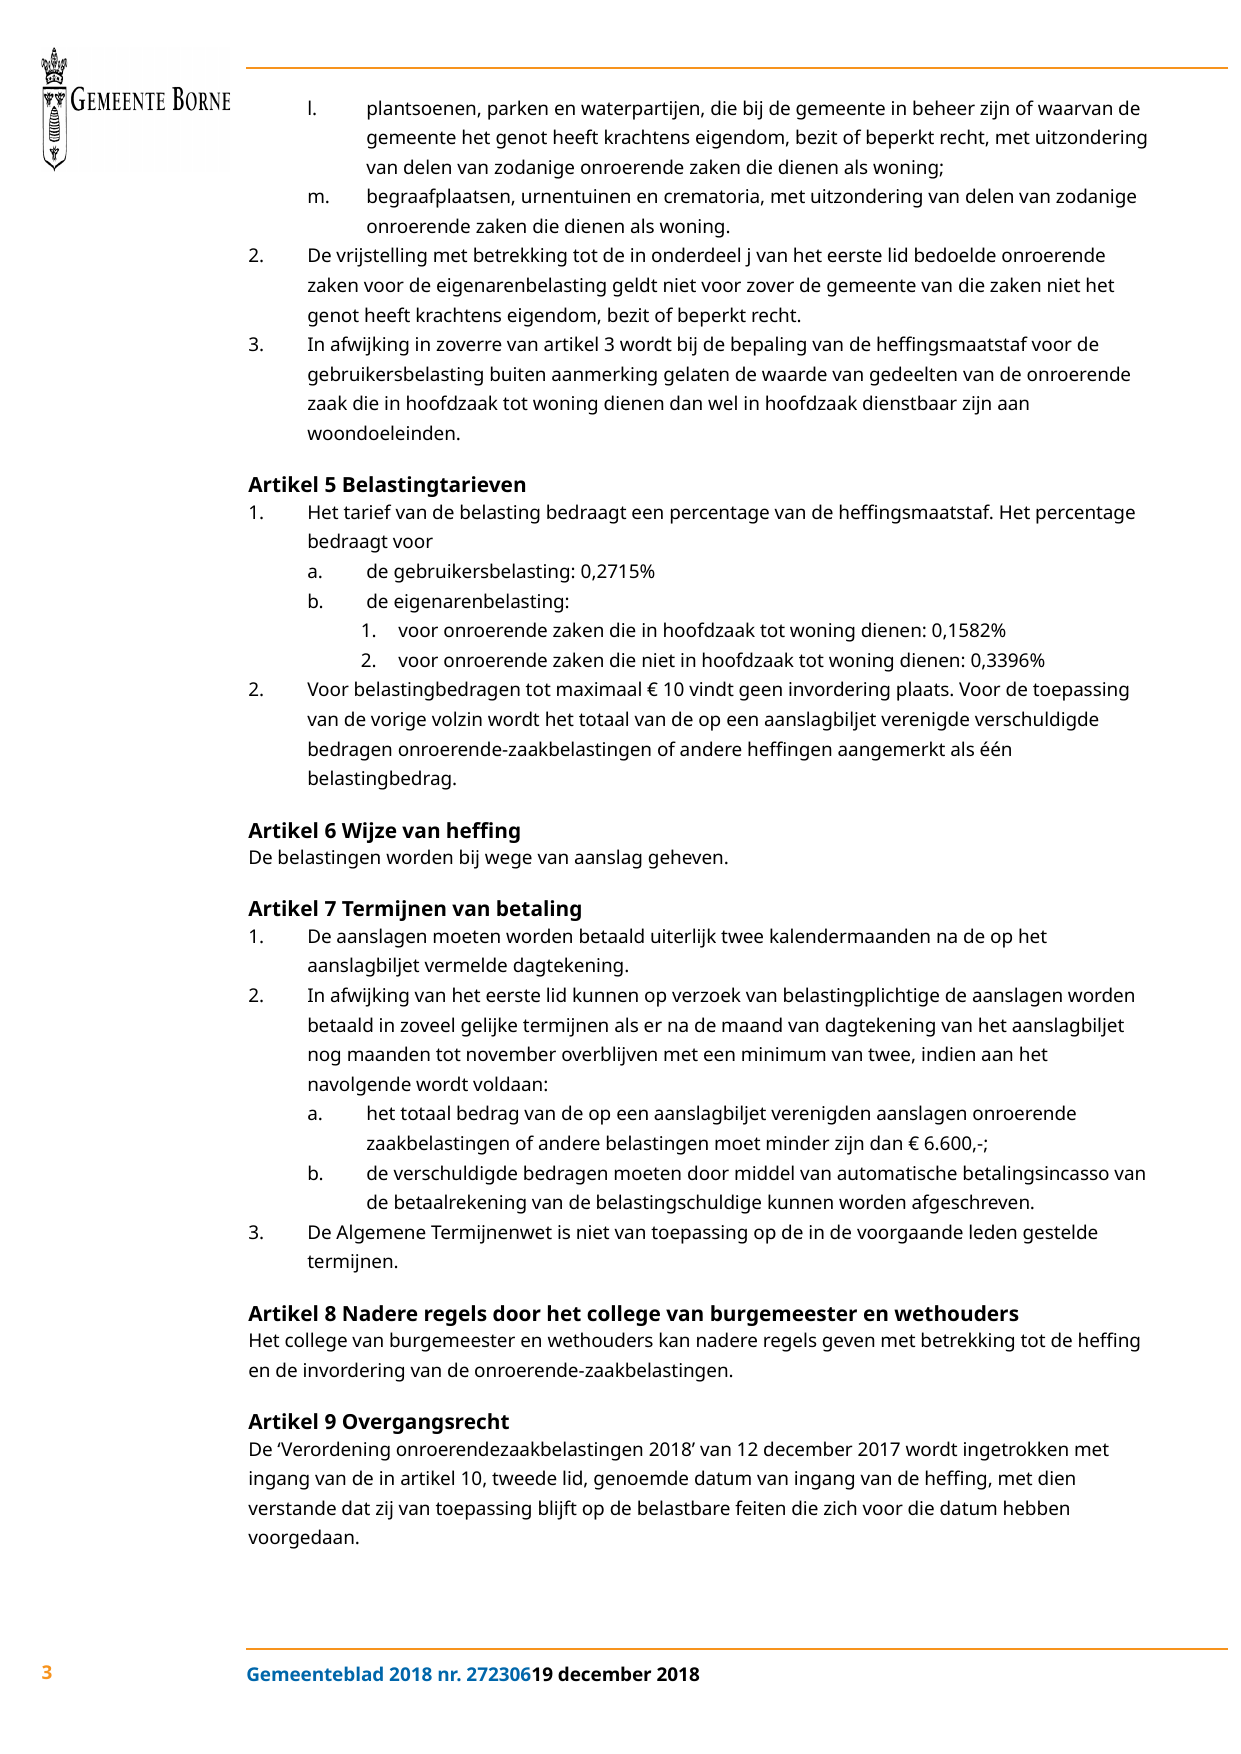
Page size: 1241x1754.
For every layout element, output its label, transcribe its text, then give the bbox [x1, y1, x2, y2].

list de eigenarenbelasting: [307, 588, 1152, 613]
list Voor belastingbedragen tot maximaal € 10 vindt geen invordering plaats. Voor de toepassing van de vorige volzin wordt het totaal van de op een aanslagbiljet verenigde verschuldigde bedragen onroerende-zaakbelastingen of andere heffingen aangemerkt als één belastingbedrag. [248, 677, 1152, 791]
list De vrijstelling met betrekking tot de in onderdeel j van het eerste lid bedoelde onroerende zaken voor de eigenarenbelasting geldt niet voor zover de gemeente van die zaken niet het genot heeft krachtens eigendom, bezit of beperkt recht. [248, 243, 1152, 328]
text Artikel 6 Wijze van heffing [248, 816, 1152, 844]
text De ‘Verordening onroerendezaakbelastingen 2018’ van 12 december 2017 wordt ingetrokken met ingang van de in artikel 10, tweede lid, genoemde datum van ingang van de heffing, met dien verstande dat zij van toepassing blijft op de belastbare feiten die zich voor die datum hebben voorgedaan. [248, 1436, 1152, 1550]
list de gebruikersbelasting: 0,2715% [307, 558, 1152, 584]
list voor onroerende zaken die niet in hoofdzaak tot woning dienen: 0,3396% [361, 647, 1152, 673]
list Het tarief van de belasting bedraagt een percentage van de heffingsmaatstaf. Het percentage bedraagt voor [248, 499, 1152, 554]
text Artikel 7 Termijnen van betaling [248, 894, 1152, 923]
list plantsoenen, parken en waterpartijen, die bij de gemeente in beheer zijn of waarvan de gemeente het genot heeft krachtens eigendom, bezit of beperkt recht, met uitzondering van delen van zodanige onroerende zaken die dienen als woning; [307, 95, 1152, 180]
text Het college van burgemeester en wethouders kan nadere regels geven met betrekking tot de heffing en de invordering van de onroerende-zaakbelastingen. [248, 1327, 1152, 1383]
text Artikel 5 Belastingtarieven [248, 471, 1152, 499]
list In afwijking in zoverre van artikel 3 wordt bij de bepaling van de heffingsmaatstaf voor de gebruikersbelasting buiten aanmerking gelaten de waarde van gedeelten van de onroerende zaak die in hoofdzaak tot woning dienen dan wel in hoofdzaak dienstbaar zijn aan woondoeleinden. [248, 331, 1152, 446]
list de verschuldigde bedragen moeten door middel van automatische betalingsincasso van de betaalrekening van de belastingschuldige kunnen worden afgeschreven. [307, 1160, 1152, 1215]
list het totaal bedrag van de op een aanslagbiljet verenigden aanslagen onroerende zaakbelastingen of andere belastingen moet minder zijn dan € 6.600,-; [307, 1101, 1152, 1156]
text Artikel 8 Nadere regels door het college van burgemeester en wethouders [248, 1299, 1152, 1327]
list De Algemene Termijnenwet is niet van toepassing op de in de voorgaande leden gestelde termijnen. [248, 1219, 1152, 1274]
text De belastingen worden bij wege van aanslag geheven. [248, 844, 1152, 870]
text Artikel 9 Overgangsrecht [248, 1407, 1152, 1436]
list voor onroerende zaken die in hoofdzaak tot woning dienen: 0,1582% [361, 617, 1152, 643]
list In afwijking van het eerste lid kunnen op verzoek van belastingplichtige de aanslagen worden betaald in zoveel gelijke termijnen als er na de maand van dagtekening van het aanslagbiljet nog maanden tot november overblijven met een minimum van twee, indien aan het navolgende wordt voldaan: [248, 982, 1152, 1097]
list De aanslagen moeten worden betaald uiterlijk twee kalendermaanden na de op het aanslagbiljet vermelde dagtekening. [248, 923, 1152, 978]
picture [41, 47, 231, 172]
list begraafplaatsen, urnentuinen en crematoria, met uitzondering van delen van zodanige onroerende zaken die dienen als woning. [307, 183, 1152, 239]
